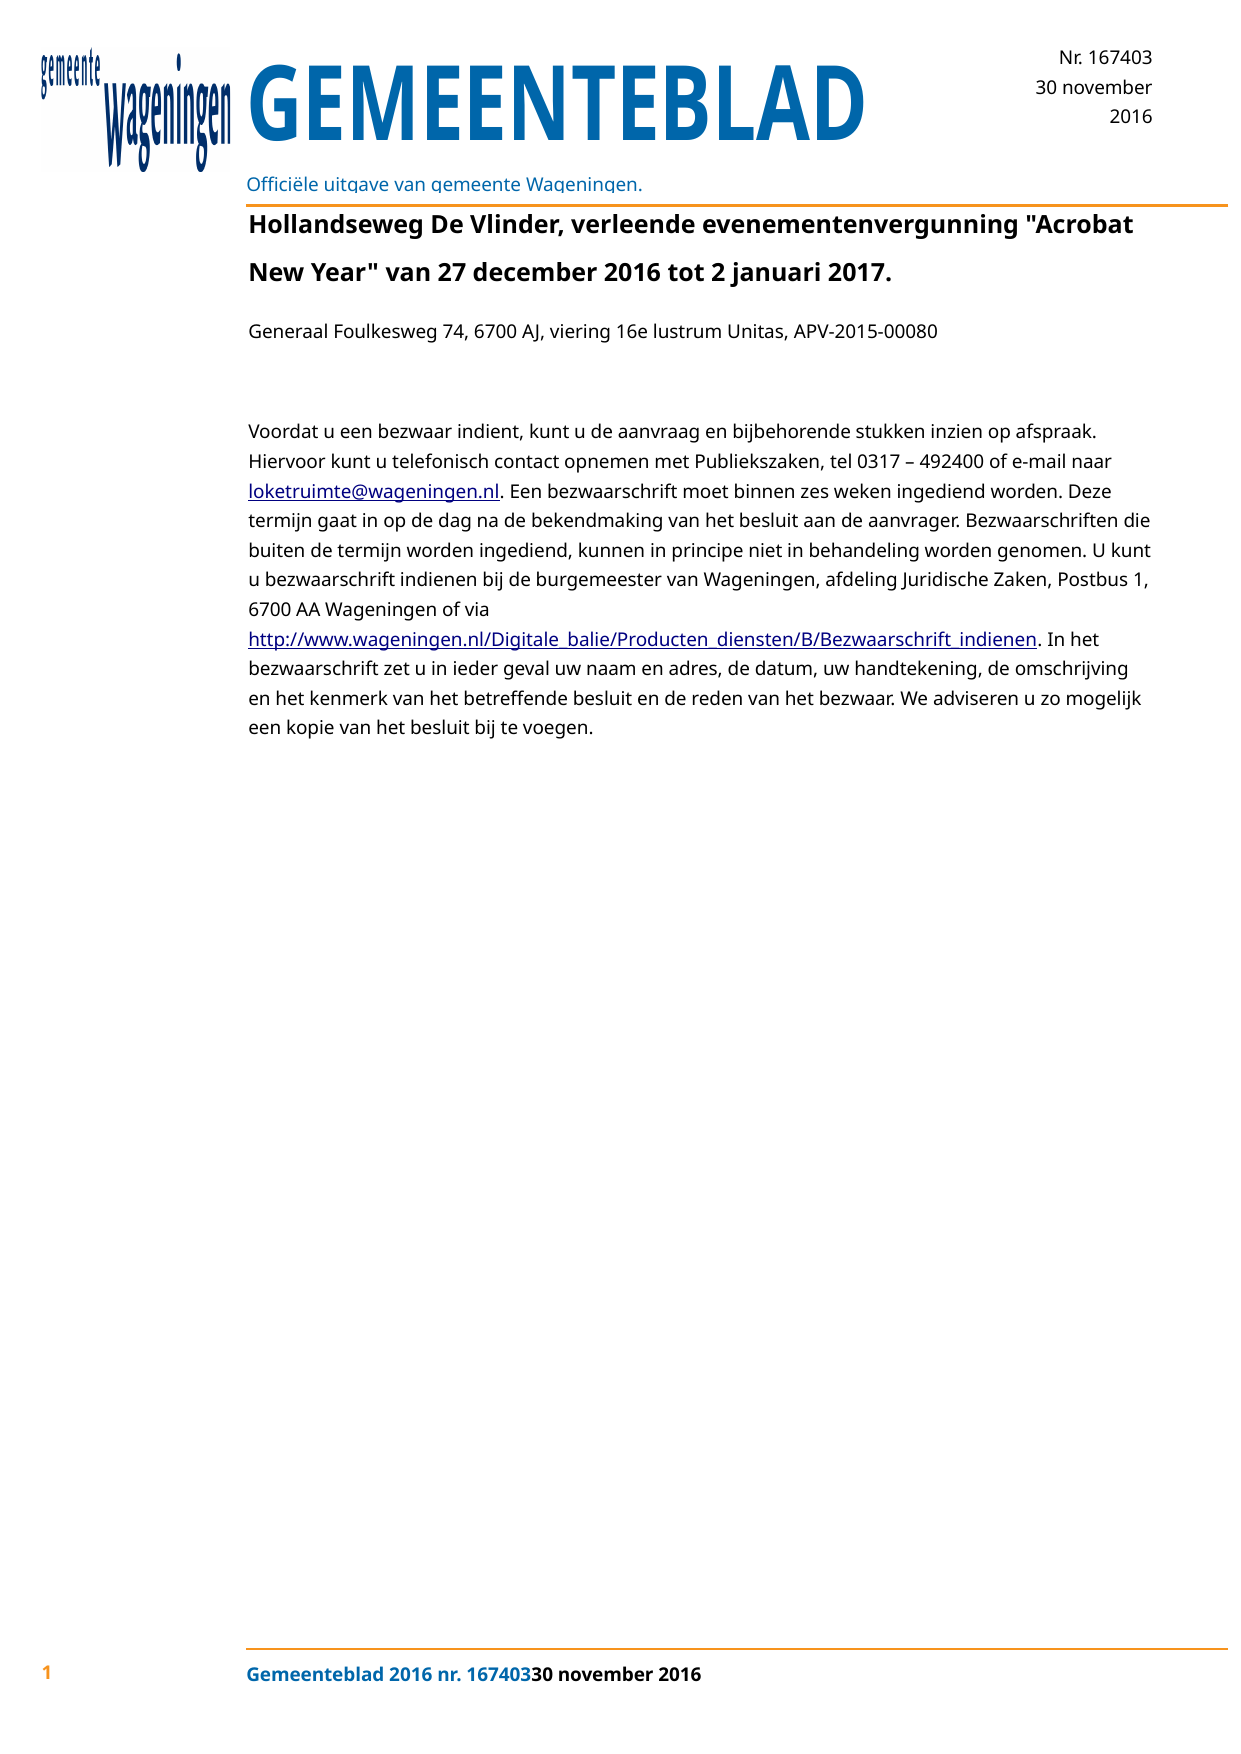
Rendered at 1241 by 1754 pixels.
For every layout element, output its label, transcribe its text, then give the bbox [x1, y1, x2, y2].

text Hollandseweg De Vlinder, verleende evenementenvergunning "Acrobat New Year" van 27 december 2016 tot 2 januari 2017. [248, 207, 1152, 288]
text Generaal Foulkesweg 74, 6700 AJ, viering 16e lustrum Unitas, APV-2015-00080 [248, 318, 1152, 344]
picture [41, 47, 231, 172]
text Voordat u een bezwaar indient, kunt u de aanvraag en bijbehorende stukken inzien op afspraak. Hiervoor kunt u telefonisch contact opnemen met Publiekszaken, tel 0317 – 492400 of e-mail naar loketruimte@wageningen.nl. Een bezwaarschrift moet binnen zes weken ingediend worden. Deze termijn gaat in op de dag na de bekendmaking van het besluit aan de aanvrager. Bezwaarschriften die buiten de termijn worden ingediend, kunnen in principe niet in behandeling worden genomen. U kunt u bezwaarschrift indienen bij de burgemeester van Wageningen, afdeling Juridische Zaken, Postbus 1, 6700 AA Wageningen of via http://www.wageningen.nl/Digitale_balie/Producten_diensten/B/Bezwaarschrift_indienen. In het bezwaarschrift zet u in ieder geval uw naam en adres, de datum, uw handtekening, de omschrijving en het kenmerk van het betreffende besluit en de reden van het bezwaar. We adviseren u zo mogelijk een kopie van het besluit bij te voegen. [248, 419, 1152, 740]
